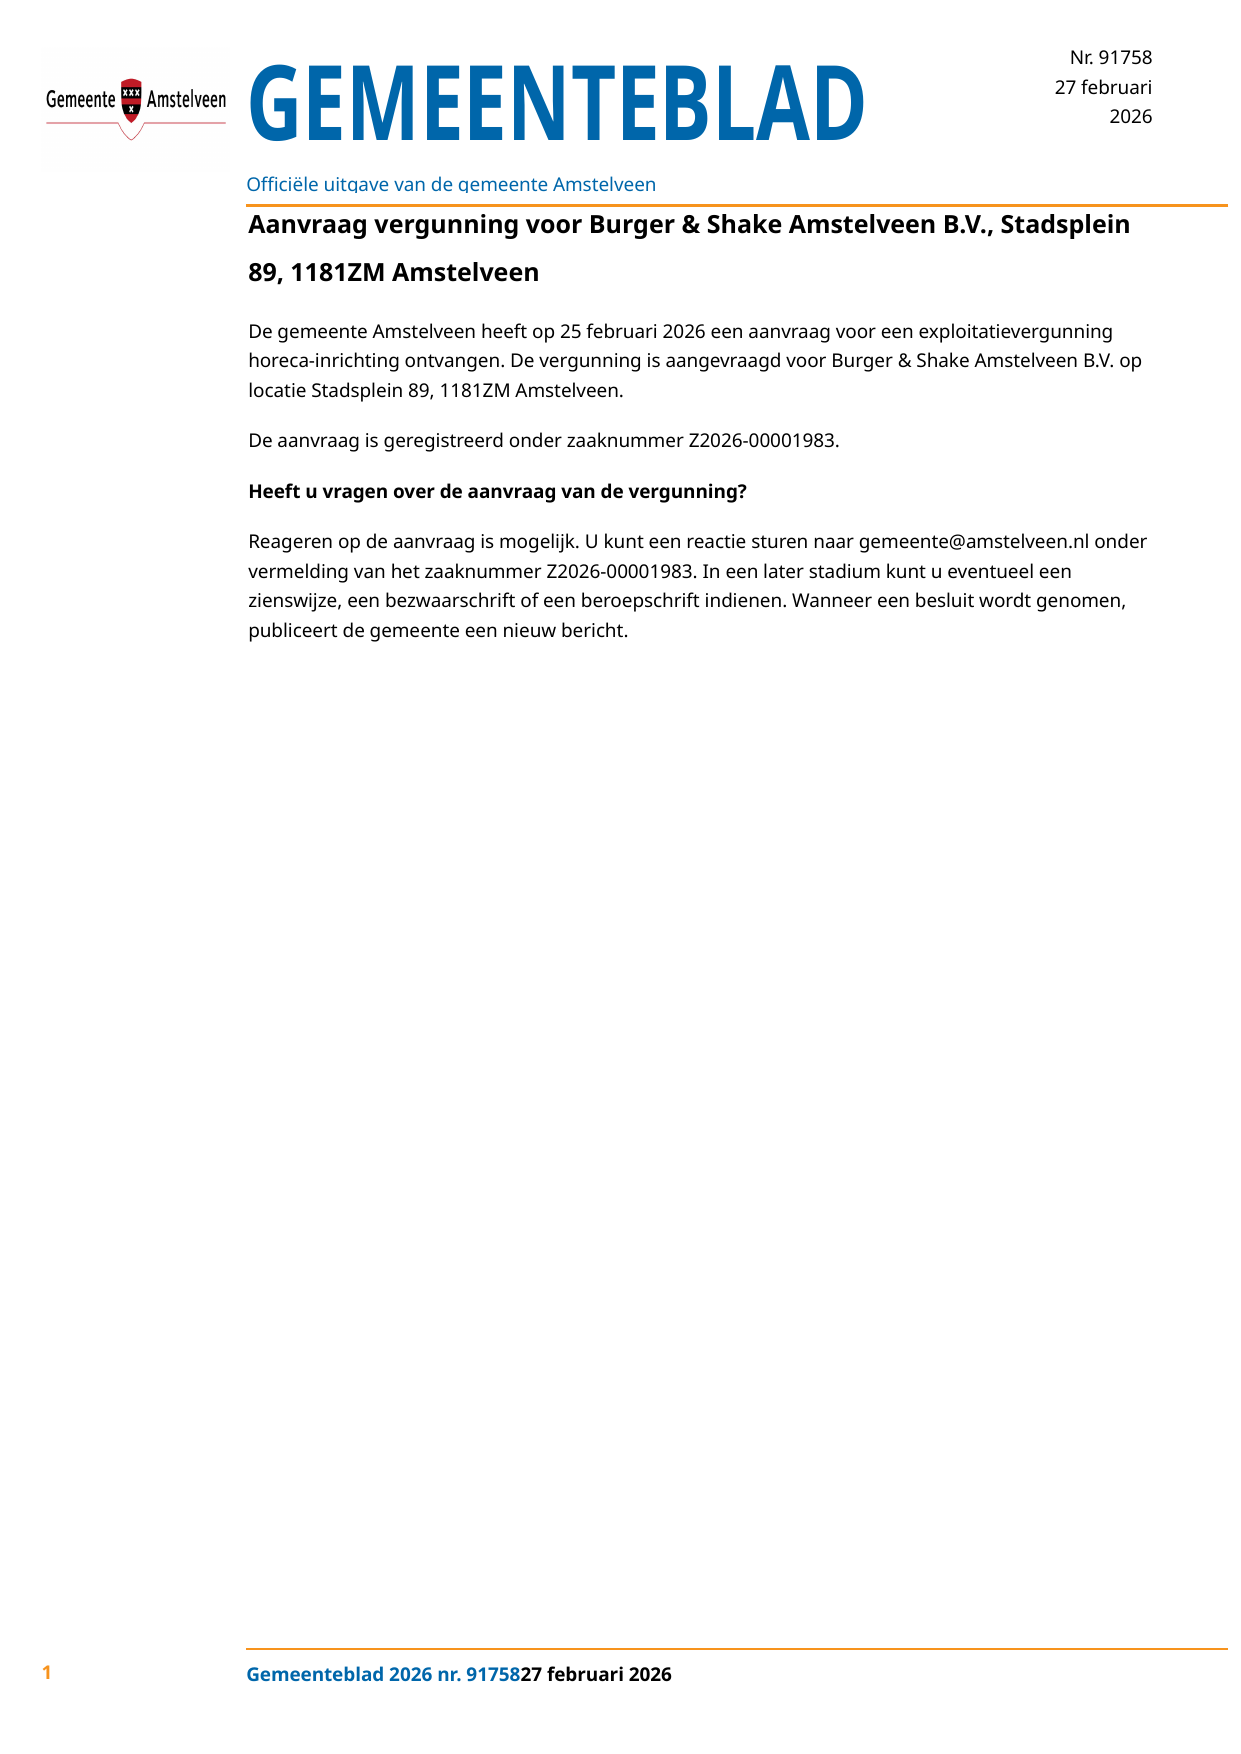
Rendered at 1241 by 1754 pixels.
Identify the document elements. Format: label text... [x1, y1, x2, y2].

text De gemeente Amstelveen heeft op 25 februari 2026 een aanvraag voor een exploitatievergunning horeca-inrichting ontvangen. De vergunning is aangevraagd voor Burger & Shake Amstelveen B.V. op locatie Stadsplein 89, 1181ZM Amstelveen. [248, 318, 1152, 403]
text De aanvraag is geregistreerd onder zaaknummer Z2026-00001983. [248, 427, 1152, 453]
text Aanvraag vergunning voor Burger & Shake Amstelveen B.V., Stadsplein 89, 1181ZM Amstelveen [248, 207, 1152, 288]
text Reageren op de aanvraag is mogelijk. U kunt een reactie sturen naar gemeente@amstelveen.nl onder vermelding van het zaaknummer Z2026-00001983. In een later stadium kunt u eventueel een zienswijze, een bezwaarschrift of een beroepschrift indienen. Wanneer een besluit wordt genomen, publiceert de gemeente een nieuw bericht. [248, 528, 1152, 643]
text Heeft u vragen over de aanvraag van de vergunning? [248, 478, 1152, 504]
picture [41, 47, 231, 172]
